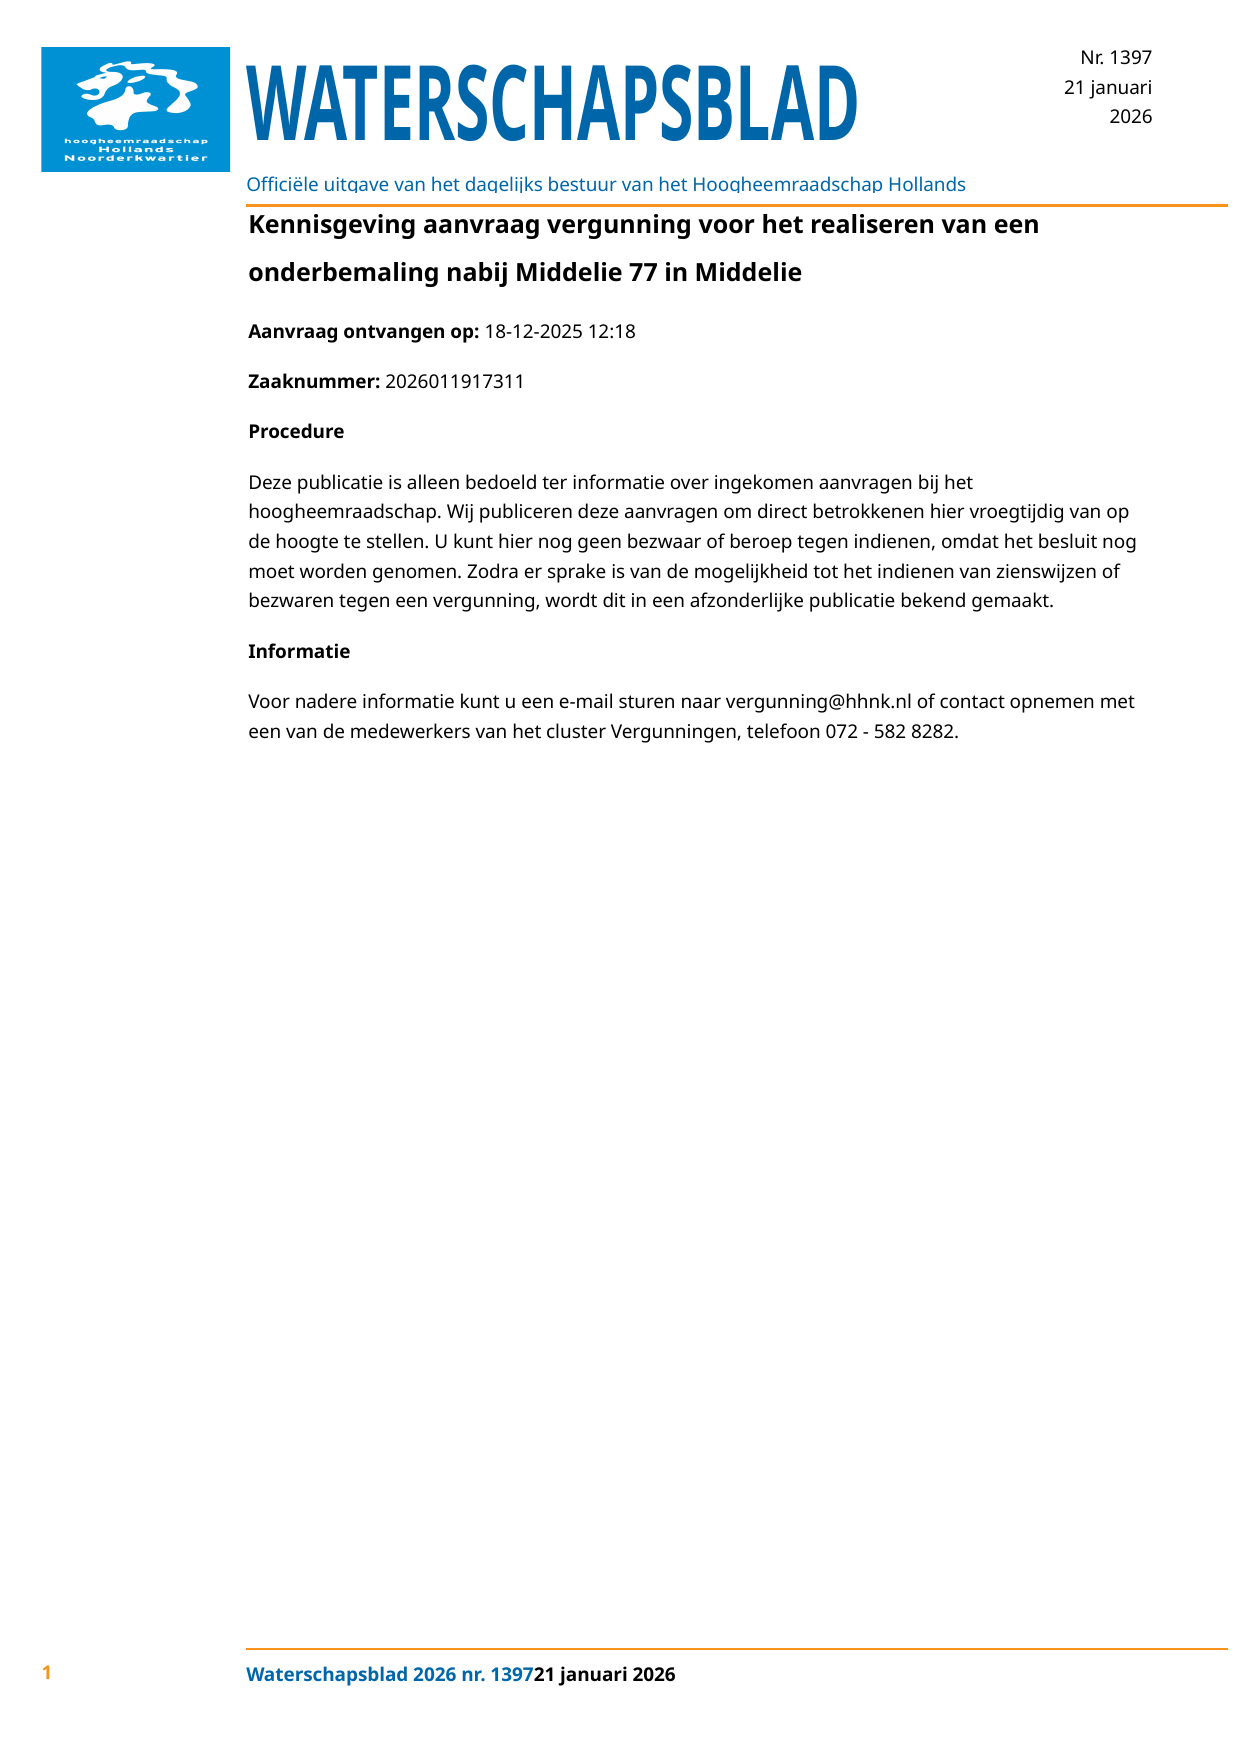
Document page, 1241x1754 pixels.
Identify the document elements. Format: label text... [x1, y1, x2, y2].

text Kennisgeving aanvraag vergunning voor het realiseren van een onderbemaling nabij Middelie 77 in Middelie [248, 207, 1152, 288]
text Voor nadere informatie kunt u een e-mail sturen naar vergunning@hhnk.nl of contact opnemen met een van de medewerkers van het cluster Vergunningen, telefoon 072 - 582 8282. [248, 688, 1152, 744]
text Deze publicatie is alleen bedoeld ter informatie over ingekomen aanvragen bij het hoogheemraadschap. Wij publiceren deze aanvragen om direct betrokkenen hier vroegtijdig van op de hoogte te stellen. U kunt hier nog geen bezwaar of beroep tegen indienen, omdat het besluit nog moet worden genomen. Zodra er sprake is van de mogelijkheid tot het indienen van zienswijzen of bezwaren tegen een vergunning, wordt dit in een afzonderlijke publicatie bekend gemaakt. [248, 469, 1152, 613]
picture [78, 64, 122, 99]
text Informatie [248, 638, 1152, 664]
text Zaaknummer: 2026011917311 [248, 368, 1152, 394]
picture [118, 62, 197, 112]
picture [129, 76, 144, 82]
picture [88, 87, 157, 130]
text Aanvraag ontvangen op: 18-12-2025 12:18 [248, 318, 1152, 344]
text Procedure [248, 419, 1152, 444]
